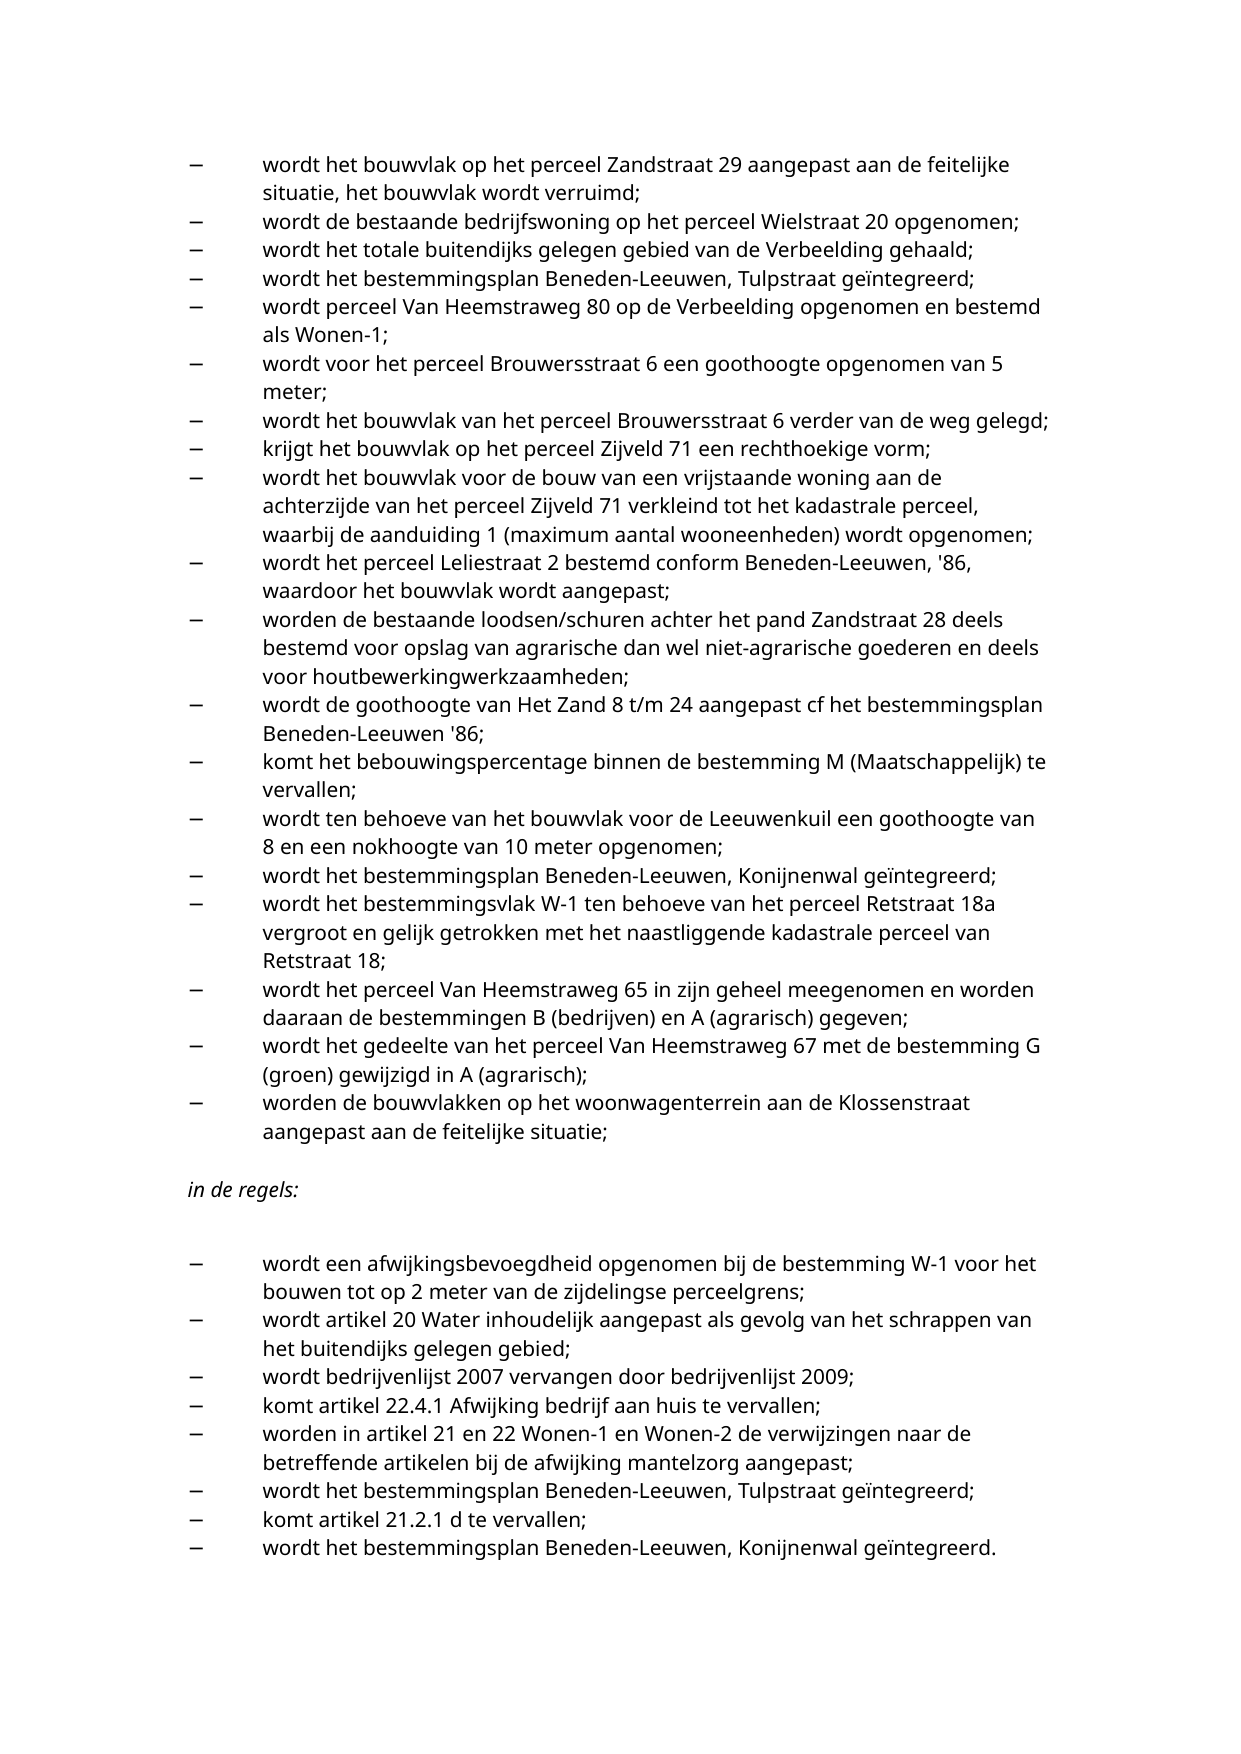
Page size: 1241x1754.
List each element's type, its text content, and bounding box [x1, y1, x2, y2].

list worden de bestaande loodsen/schuren achter het pand Zandstraat 28 deels bestemd voor opslag van agrarische dan wel niet-agrarische goederen en deels voor houtbewerkingwerkzaamheden; [187, 605, 1053, 690]
list krijgt het bouwvlak op het perceel Zijveld 71 een rechthoekige vorm; [187, 434, 1053, 463]
list worden de bouwvlakken op het woonwagenterrein aan de Klossenstraat aangepast aan de feitelijke situatie; [187, 1088, 1053, 1145]
list worden in artikel 21 en 22 Wonen-1 en Wonen-2 de verwijzingen naar de betreffende artikelen bij de afwijking mantelzorg aangepast; [187, 1419, 1053, 1476]
list wordt het bouwvlak van het perceel Brouwersstraat 6 verder van de weg gelegd; [187, 406, 1053, 434]
list wordt het totale buitendijks gelegen gebied van de Verbeelding gehaald; [187, 235, 1053, 264]
list wordt voor het perceel Brouwersstraat 6 een goothoogte opgenomen van 5 meter; [187, 349, 1053, 406]
list wordt bedrijvenlijst 2007 vervangen door bedrijvenlijst 2009; [187, 1362, 1053, 1391]
list wordt het bestemmingsplan Beneden-Leeuwen, Tulpstraat geïntegreerd; [187, 264, 1053, 292]
list wordt het bouwvlak voor de bouw van een vrijstaande woning aan de achterzijde van het perceel Zijveld 71 verkleind tot het kadastrale perceel, waarbij de aanduiding 1 (maximum aantal wooneenheden) wordt opgenomen; [187, 463, 1053, 548]
list wordt perceel Van Heemstraweg 80 op de Verbeelding opgenomen en bestemd als Wonen-1; [187, 292, 1053, 349]
list wordt het perceel Leliestraat 2 bestemd conform Beneden-Leeuwen, '86, waardoor het bouwvlak wordt aangepast; [187, 548, 1053, 605]
list wordt het bestemmingsvlak W-1 ten behoeve van het perceel Retstraat 18a vergroot en gelijk getrokken met het naastliggende kadastrale perceel van Retstraat 18; [187, 889, 1053, 975]
list wordt het gedeelte van het perceel Van Heemstraweg 67 met de bestemming G (groen) gewijzigd in A (agrarisch); [187, 1032, 1053, 1088]
list wordt ten behoeve van het bouwvlak voor de Leeuwenkuil een goothoogte van 8 en een nokhoogte van 10 meter opgenomen; [187, 804, 1053, 861]
list wordt de goothoogte van Het Zand 8 t/m 24 aangepast cf het bestemmingsplan Beneden-Leeuwen '86; [187, 690, 1053, 747]
list wordt artikel 20 Water inhoudelijk aangepast als gevolg van het schrappen van het buitendijks gelegen gebied; [187, 1306, 1053, 1362]
list komt het bebouwingspercentage binnen de bestemming M (Maatschappelijk) te vervallen; [187, 747, 1053, 804]
list komt artikel 22.4.1 Afwijking bedrijf aan huis te vervallen; [187, 1391, 1053, 1419]
list wordt de bestaande bedrijfswoning op het perceel Wielstraat 20 opgenomen; [187, 207, 1053, 235]
list wordt het bestemmingsplan Beneden-Leeuwen, Tulpstraat geïntegreerd; [187, 1476, 1053, 1505]
list wordt het bouwvlak op het perceel Zandstraat 29 aangepast aan de feitelijke situatie, het bouwvlak wordt verruimd; [187, 150, 1053, 207]
list wordt een afwijkingsbevoegdheid opgenomen bij de bestemming W-1 voor het bouwen tot op 2 meter van de zijdelingse perceelgrens; [187, 1249, 1053, 1306]
text in de regels: [187, 1175, 1053, 1204]
list wordt het bestemmingsplan Beneden-Leeuwen, Konijnenwal geïntegreerd. [187, 1533, 1053, 1562]
list wordt het perceel Van Heemstraweg 65 in zijn geheel meegenomen en worden daaraan de bestemmingen B (bedrijven) en A (agrarisch) gegeven; [187, 975, 1053, 1032]
list komt artikel 21.2.1 d te vervallen; [187, 1505, 1053, 1533]
list wordt het bestemmingsplan Beneden-Leeuwen, Konijnenwal geïntegreerd; [187, 861, 1053, 889]
